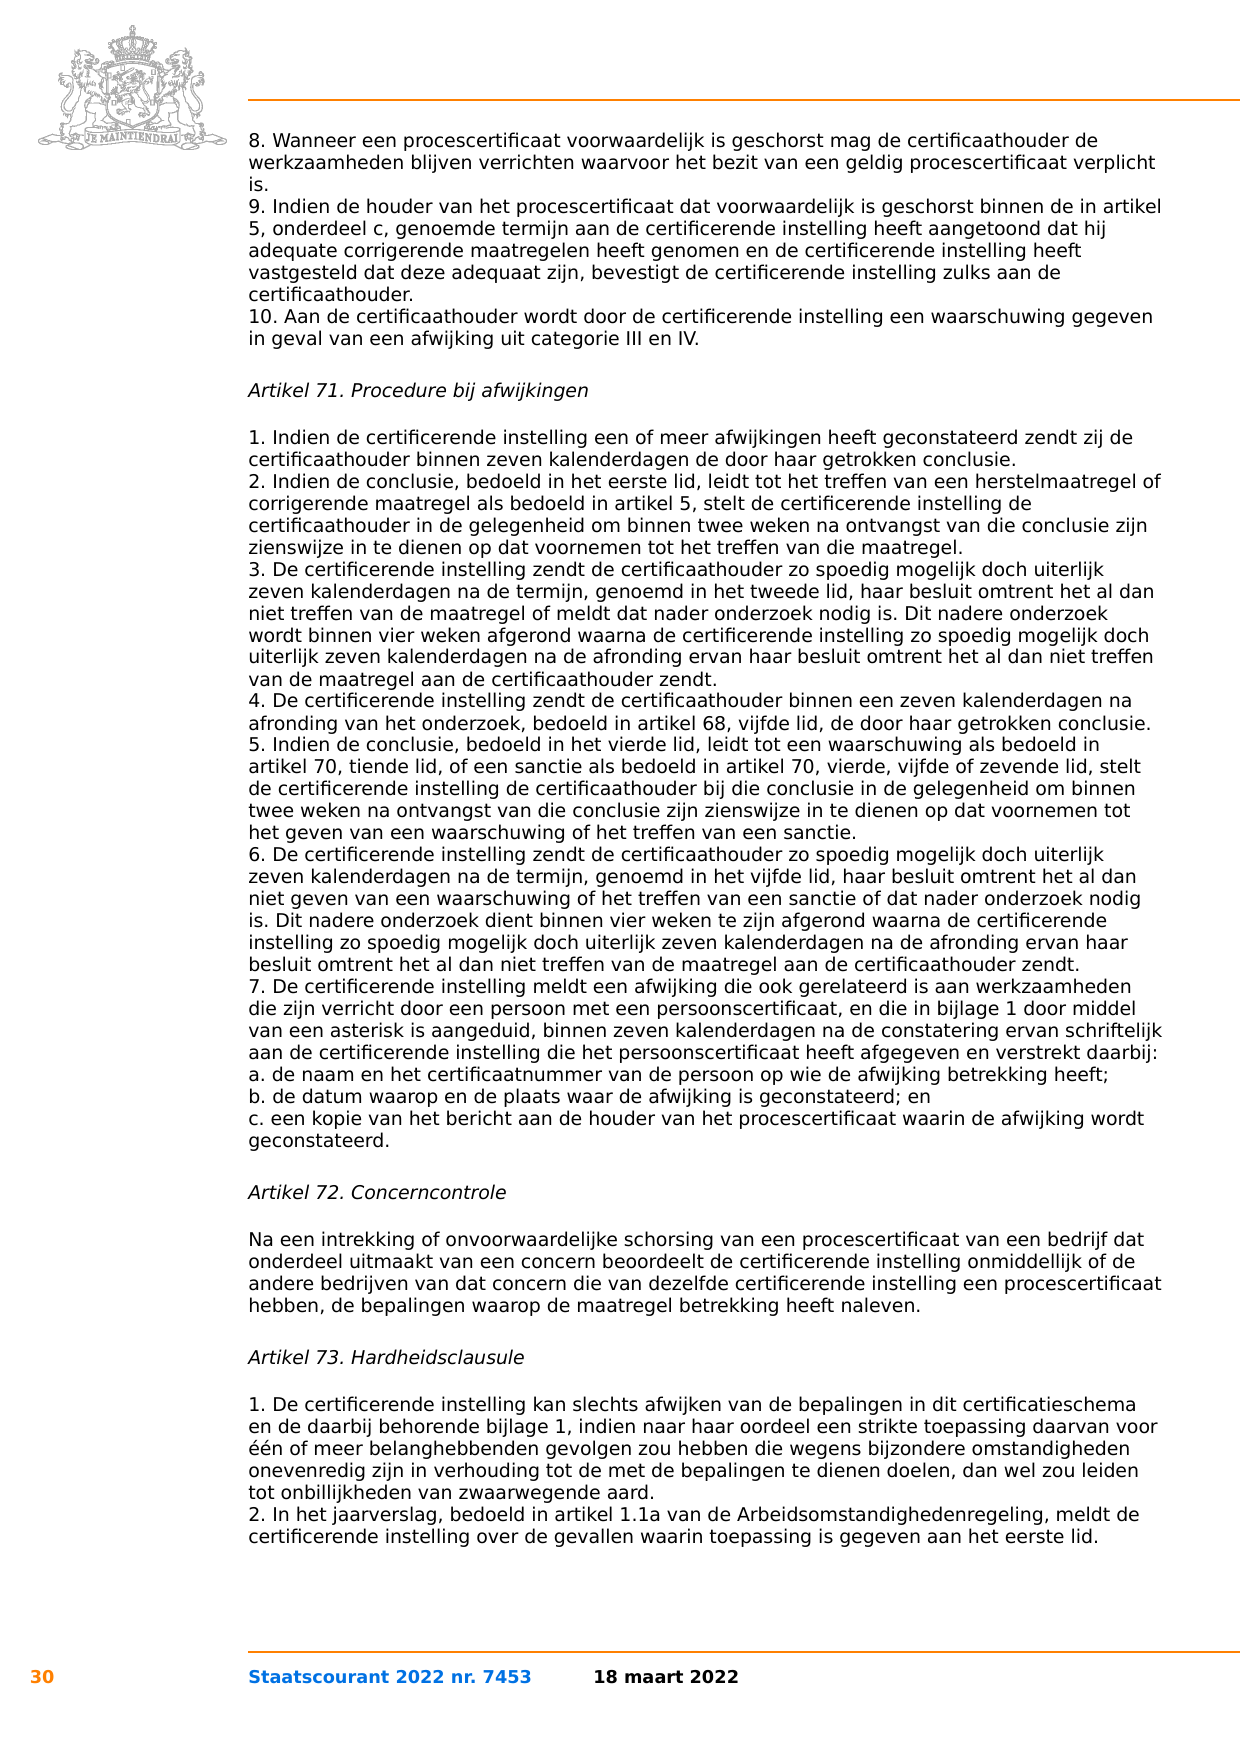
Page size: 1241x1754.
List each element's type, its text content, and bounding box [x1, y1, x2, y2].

picture [38, 25, 227, 150]
text 9. Indien de houder van het procescertificaat dat voorwaardelijk is geschorst binnen de in artikel 5, onderdeel c, genoemde termijn aan de certificerende instelling heeft aangetoond dat hij adequate corrigerende maatregelen heeft genomen en de certificerende instelling heeft vastgesteld dat deze adequaat zijn, bevestigt de certificerende instelling zulks aan de certificaathouder. [248, 196, 1163, 306]
text 2. In het jaarverslag, bedoeld in artikel 1.1a van de Arbeidsomstandighedenregeling, meldt de certificerende instelling over de gevallen waarin toepassing is gegeven aan het eerste lid. [248, 1504, 1163, 1548]
subtitle Artikel 72. Concerncontrole [248, 1182, 1163, 1204]
text c. een kopie van het bericht aan de houder van het procescertificaat waarin de afwijking wordt geconstateerd. [248, 1108, 1163, 1152]
subtitle Artikel 71. Procedure bij afwijkingen [248, 380, 1163, 402]
text 6. De certificerende instelling zendt de certificaathouder zo spoedig mogelijk doch uiterlijk zeven kalenderdagen na de termijn, genoemd in het vijfde lid, haar besluit omtrent het al dan niet geven van een waarschuwing of het treffen van een sanctie of dat nader onderzoek nodig is. Dit nadere onderzoek dient binnen vier weken te zijn afgerond waarna de certificerende instelling zo spoedig mogelijk doch uiterlijk zeven kalenderdagen na de afronding ervan haar besluit omtrent het al dan niet treffen van de maatregel aan de certificaathouder zendt. [248, 844, 1163, 976]
text 4. De certificerende instelling zendt de certificaathouder binnen een zeven kalenderdagen na afronding van het onderzoek, bedoeld in artikel 68, vijfde lid, de door haar getrokken conclusie. [248, 690, 1163, 734]
text 2. Indien de conclusie, bedoeld in het eerste lid, leidt tot het treffen van een herstelmaatregel of corrigerende maatregel als bedoeld in artikel 5, stelt de certificerende instelling de certificaathouder in de gelegenheid om binnen twee weken na ontvangst van die conclusie zijn zienswijze in te dienen op dat voornemen tot het treffen van die maatregel. [248, 471, 1163, 558]
text a. de naam en het certificaatnummer van de persoon op wie de afwijking betrekking heeft; [248, 1064, 1163, 1086]
text 8. Wanneer een procescertificaat voorwaardelijk is geschorst mag de certificaathouder de werkzaamheden blijven verrichten waarvoor het bezit van een geldig procescertificaat verplicht is. [248, 130, 1163, 196]
text 5. Indien de conclusie, bedoeld in het vierde lid, leidt tot een waarschuwing als bedoeld in artikel 70, tiende lid, of een sanctie als bedoeld in artikel 70, vierde, vijfde of zevende lid, stelt de certificerende instelling de certificaathouder bij die conclusie in de gelegenheid om binnen twee weken na ontvangst van die conclusie zijn zienswijze in te dienen op dat voornemen tot het geven van een waarschuwing of het treffen van een sanctie. [248, 734, 1163, 844]
text 10. Aan de certificaathouder wordt door de certificerende instelling een waarschuwing gegeven in geval van een afwijking uit categorie III en IV. [248, 306, 1163, 350]
text 3. De certificerende instelling zendt de certificaathouder zo spoedig mogelijk doch uiterlijk zeven kalenderdagen na de termijn, genoemd in het tweede lid, haar besluit omtrent het al dan niet treffen van de maatregel of meldt dat nader onderzoek nodig is. Dit nadere onderzoek wordt binnen vier weken afgerond waarna de certificerende instelling zo spoedig mogelijk doch uiterlijk zeven kalenderdagen na de afronding ervan haar besluit omtrent het al dan niet treffen van de maatregel aan de certificaathouder zendt. [248, 558, 1163, 690]
text Na een intrekking of onvoorwaardelijke schorsing van een procescertificaat van een bedrijf dat onderdeel uitmaakt van een concern beoordeelt de certificerende instelling onmiddellijk of de andere bedrijven van dat concern die van dezelfde certificerende instelling een procescertificaat hebben, de bepalingen waarop de maatregel betrekking heeft naleven. [248, 1229, 1163, 1317]
text 1. Indien de certificerende instelling een of meer afwijkingen heeft geconstateerd zendt zij de certificaathouder binnen zeven kalenderdagen de door haar getrokken conclusie. [248, 427, 1163, 471]
subtitle Artikel 73. Hardheidsclausule [248, 1347, 1163, 1369]
text b. de datum waarop en de plaats waar de afwijking is geconstateerd; en [248, 1086, 1163, 1108]
text 1. De certificerende instelling kan slechts afwijken van de bepalingen in dit certificatieschema en de daarbij behorende bijlage 1, indien naar haar oordeel een strikte toepassing daarvan voor één of meer belanghebbenden gevolgen zou hebben die wegens bijzondere omstandigheden onevenredig zijn in verhouding tot de met de bepalingen te dienen doelen, dan wel zou leiden tot onbillijkheden van zwaarwegende aard. [248, 1394, 1163, 1504]
text 7. De certificerende instelling meldt een afwijking die ook gerelateerd is aan werkzaamheden die zijn verricht door een persoon met een persoonscertificaat, en die in bijlage 1 door middel van een asterisk is aangeduid, binnen zeven kalenderdagen na de constatering ervan schriftelijk aan de certificerende instelling die het persoonscertificaat heeft afgegeven en verstrekt daarbij: [248, 976, 1163, 1064]
